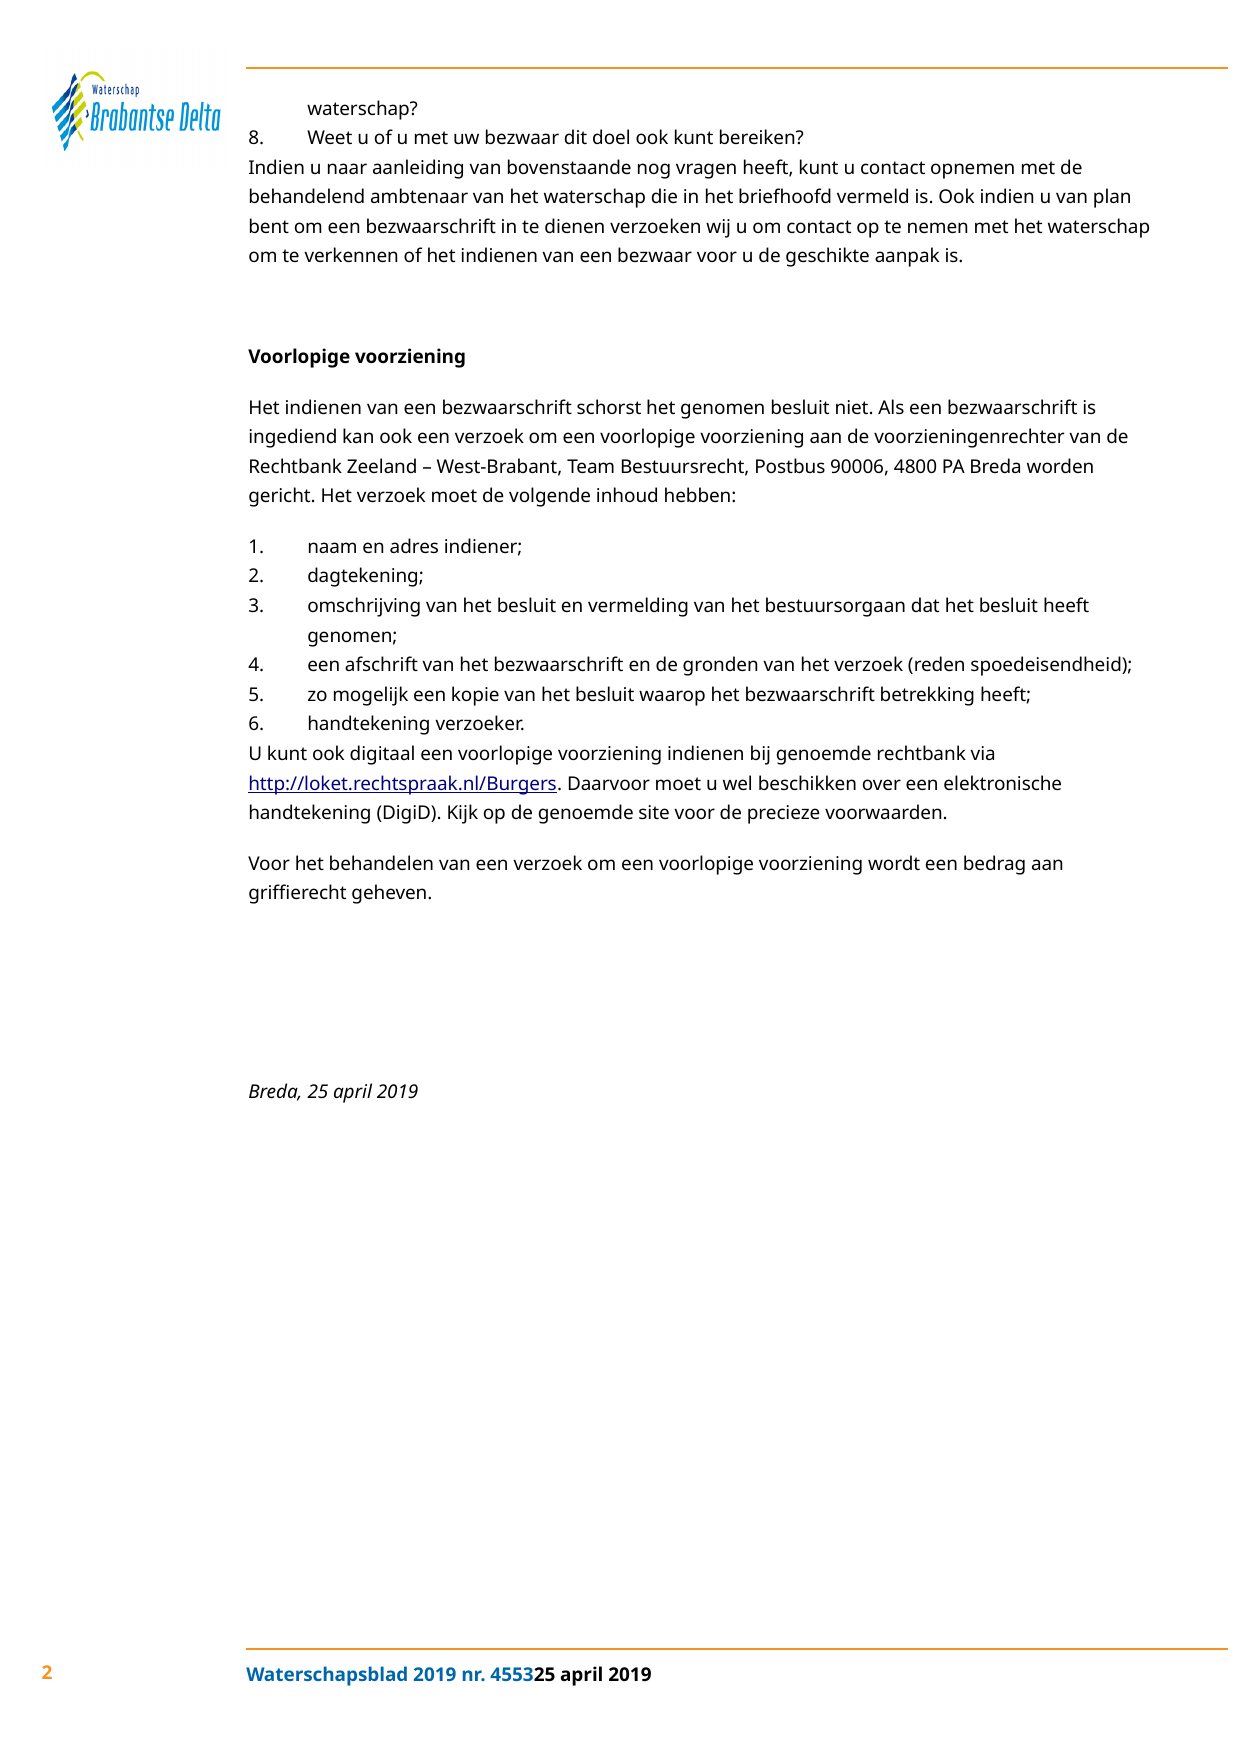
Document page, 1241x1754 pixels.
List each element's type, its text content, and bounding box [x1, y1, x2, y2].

list naam en adres indiener; [248, 533, 1152, 559]
text Voor het behandelen van een verzoek om een voorlopige voorziening wordt een bedrag aan griffierecht geheven. [248, 850, 1152, 905]
list zo mogelijk een kopie van het besluit waarop het bezwaarschrift betrekking heeft; [248, 681, 1152, 707]
list omschrijving van het besluit en vermelding van het bestuursorgaan dat het besluit heeft genomen; [248, 592, 1152, 648]
text U kunt ook digitaal een voorlopige voorziening indienen bij genoemde rechtbank via http://loket.rechtspraak.nl/Burgers. Daarvoor moet u wel beschikken over een elektronische handtekening (DigiD). Kijk op de genoemde site voor de precieze voorwaarden. [248, 740, 1152, 825]
picture [41, 47, 231, 172]
list Weet u of u met uw bezwaar dit doel ook kunt bereiken? [248, 124, 1152, 150]
list handtekening verzoeker. [248, 711, 1152, 736]
list een afschrift van het bezwaarschrift en de gronden van het verzoek (reden spoedeisendheid); [248, 651, 1152, 677]
text Indien u naar aanleiding van bovenstaande nog vragen heeft, kunt u contact opnemen met de behandelend ambtenaar van het waterschap die in het briefhoofd vermeld is. Ook indien u van plan bent om een bezwaarschrift in te dienen verzoeken wij u om contact op te nemen met het waterschap om te verkennen of het indienen van een bezwaar voor u de geschikte aanpak is. [248, 154, 1152, 268]
list dagtekening; [248, 563, 1152, 588]
text Het indienen van een bezwaarschrift schorst het genomen besluit niet. Als een bezwaarschrift is ingediend kan ook een verzoek om een voorlopige voorziening aan de voorzieningenrechter van de Rechtbank Zeeland – West-Brabant, Team Bestuursrecht, Postbus 90006, 4800 PA Breda worden gericht. Het verzoek moet de volgende inhoud hebben: [248, 394, 1152, 508]
list waterschap? [248, 95, 1152, 121]
text Voorlopige voorziening [248, 343, 1152, 369]
text Breda, 25 april 2019 [248, 1078, 1152, 1104]
